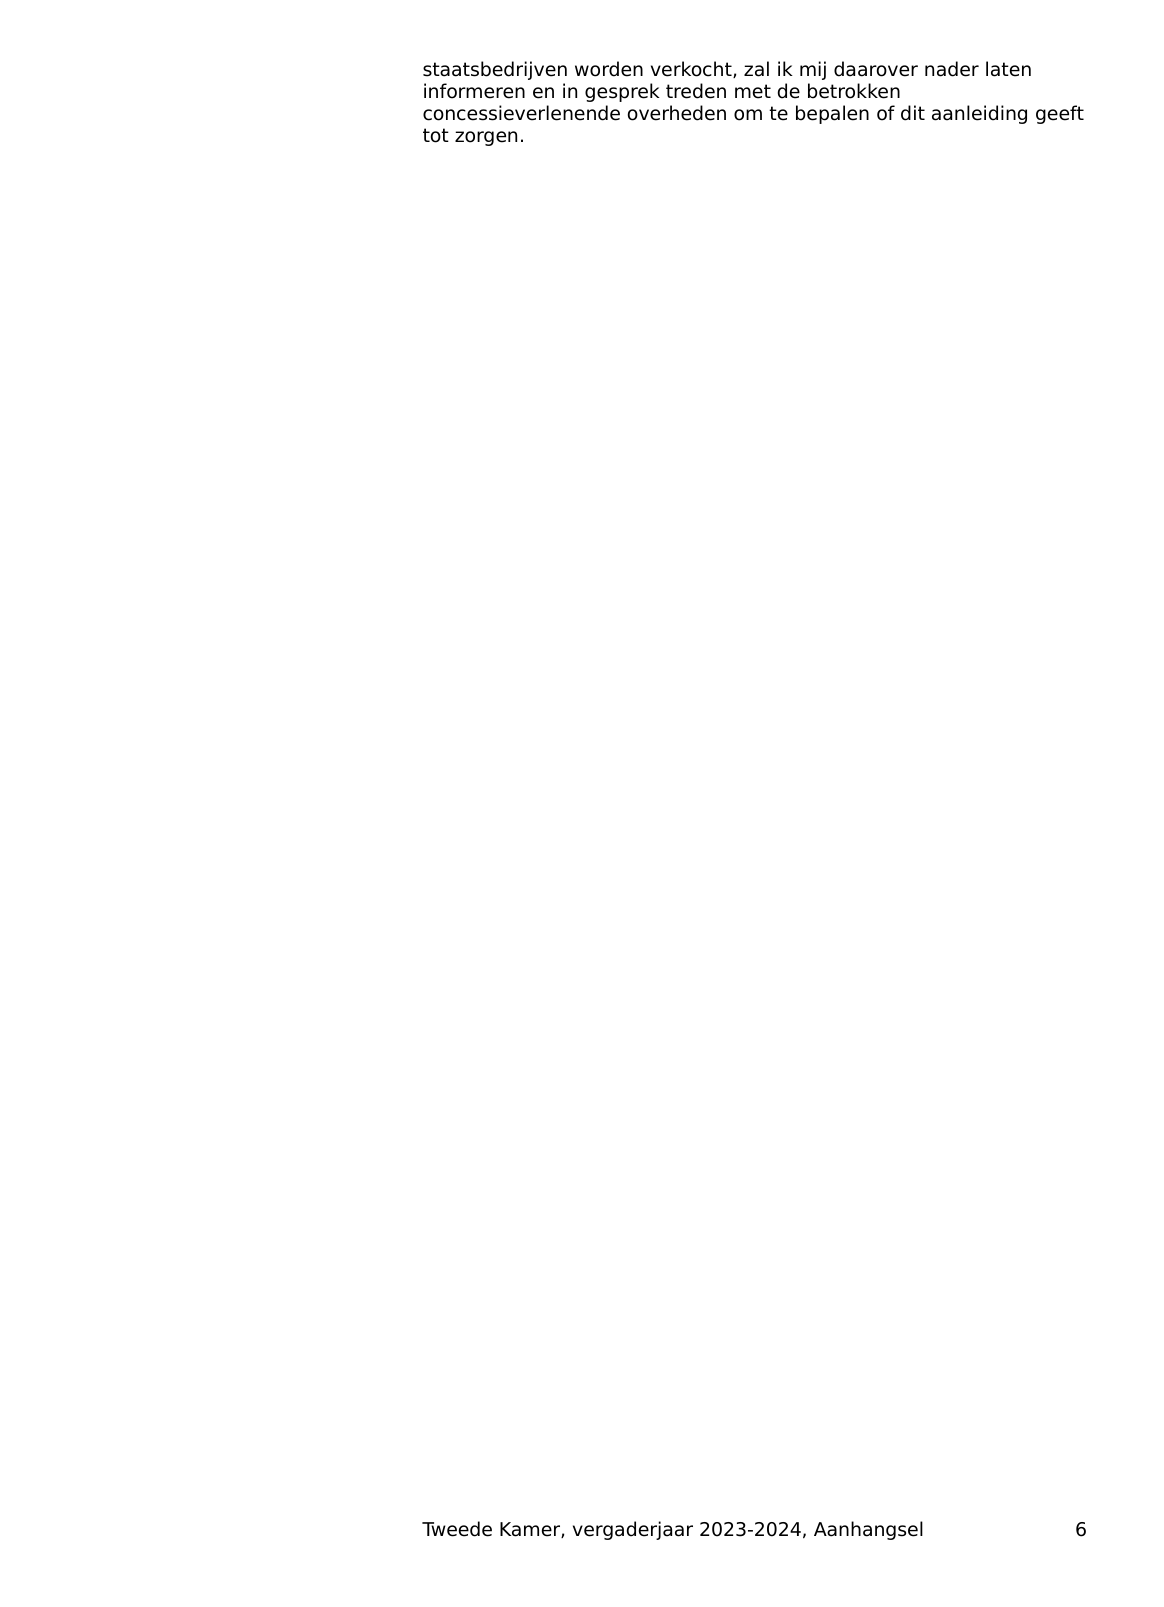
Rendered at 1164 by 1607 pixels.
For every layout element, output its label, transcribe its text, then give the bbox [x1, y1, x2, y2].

text staatsbedrijven worden verkocht, zal ik mij daarover nader laten informeren en in gesprek treden met de betrokken concessieverlenende overheden om te bepalen of dit aanleiding geeft tot zorgen. [422, 59, 1087, 147]
